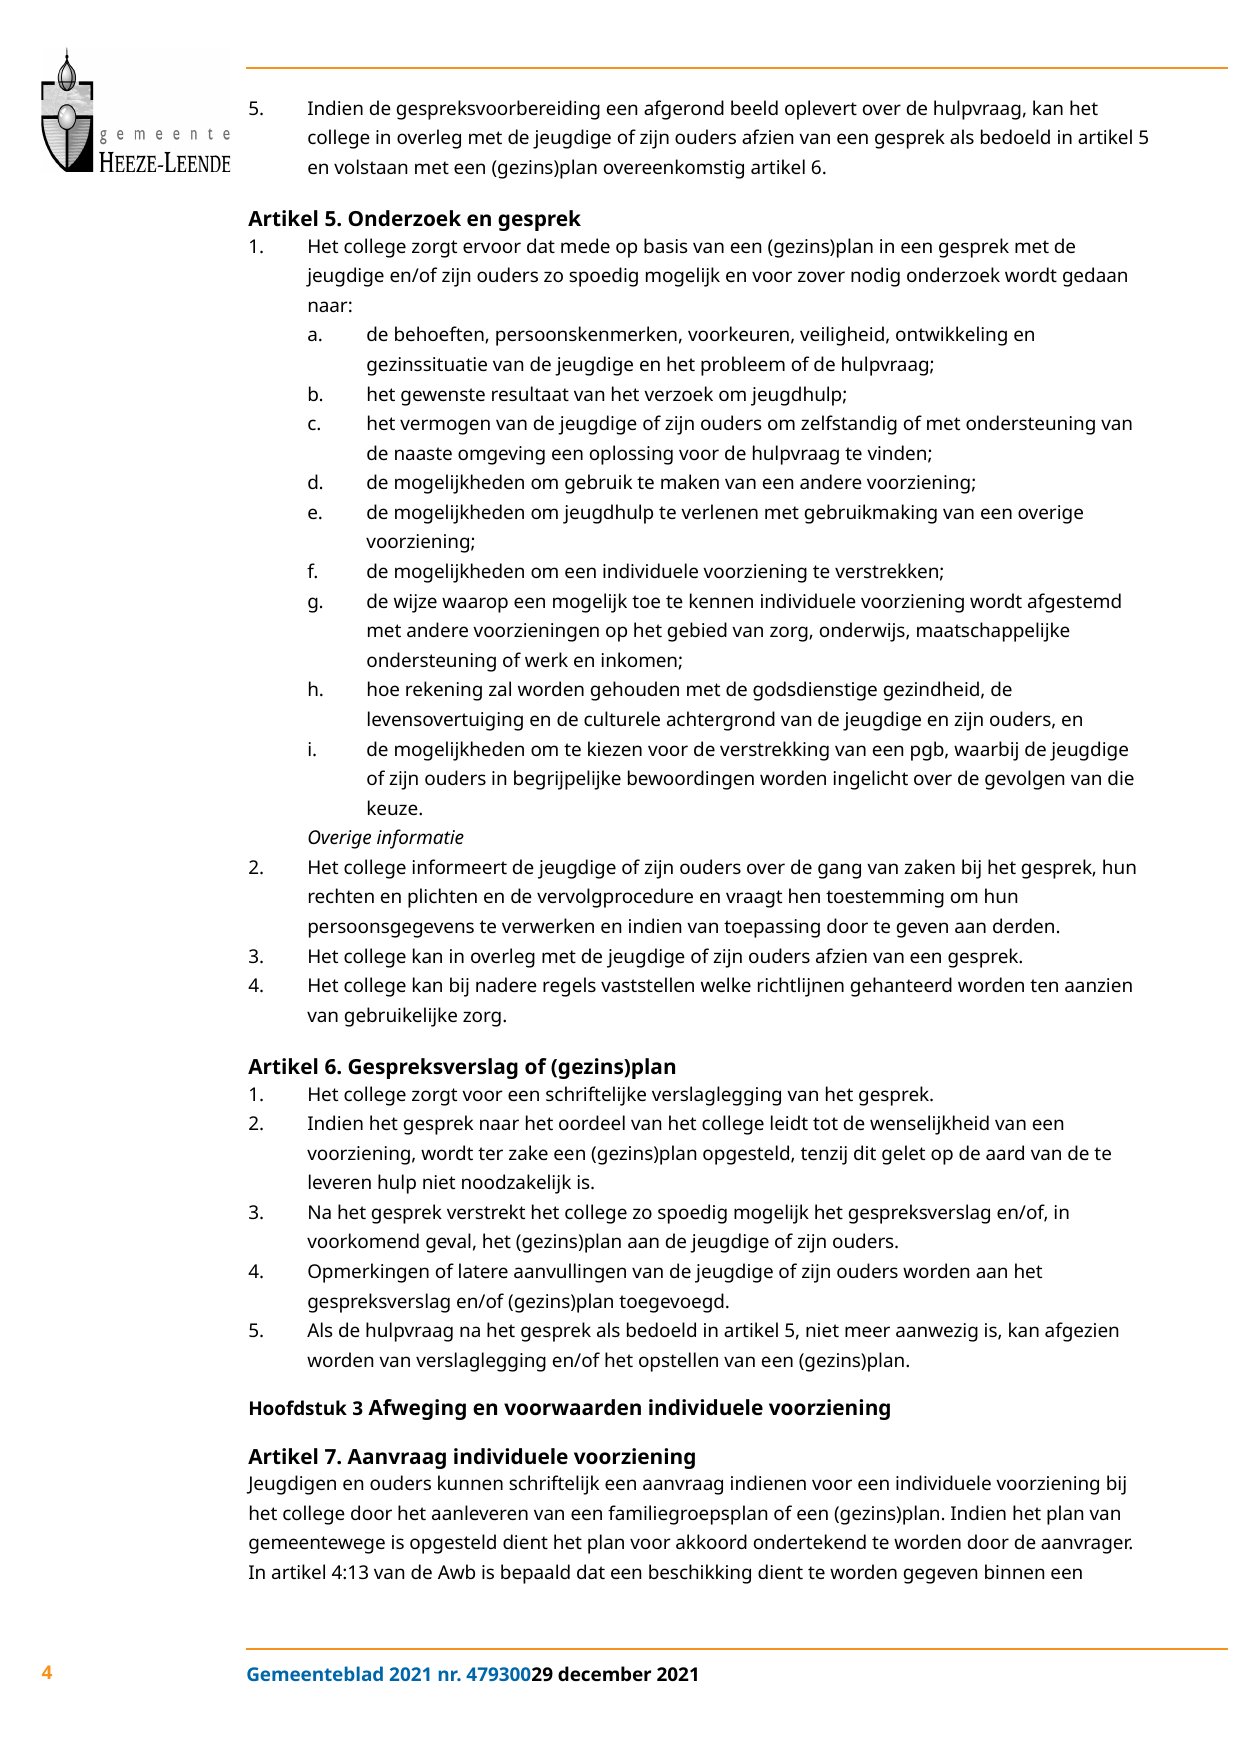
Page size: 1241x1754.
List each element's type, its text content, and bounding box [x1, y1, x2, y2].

list de mogelijkheden om gebruik te maken van een andere voorziening; [307, 469, 1152, 495]
list Na het gesprek verstrekt het college zo spoedig mogelijk het gespreksverslag en/of, in voorkomend geval, het (gezins)plan aan de jeugdige of zijn ouders. [248, 1199, 1152, 1254]
picture [41, 47, 231, 172]
text Hoofdstuk 3 Afweging en voorwaarden individuele voorziening [248, 1393, 1152, 1421]
list hoe rekening zal worden gehouden met de godsdienstige gezindheid, de levensovertuiging en de culturele achtergrond van de jeugdige en zijn ouders, en [307, 677, 1152, 732]
list Indien het gesprek naar het oordeel van het college leidt tot de wenselijkheid van een voorziening, wordt ter zake een (gezins)plan opgesteld, tenzij dit gelet op de aard van de te leveren hulp niet noodzakelijk is. [248, 1110, 1152, 1195]
text Artikel 5. Onderzoek en gesprek [248, 204, 1152, 233]
list de mogelijkheden om te kiezen voor de verstrekking van een pgb, waarbij de jeugdige of zijn ouders in begrijpelijke bewoordingen worden ingelicht over de gevolgen van die keuze. [307, 736, 1152, 821]
text Jeugdigen en ouders kunnen schriftelijk een aanvraag indienen voor een individuele voorziening bij het college door het aanleveren van een familiegroepsplan of een (gezins)plan. Indien het plan van gemeentewege is opgesteld dient het plan voor akkoord ondertekend te worden door de aanvrager. In artikel 4:13 van de Awb is bepaald dat een beschikking dient te worden gegeven binnen een [248, 1470, 1152, 1585]
list de mogelijkheden om een individuele voorziening te verstrekken; [307, 558, 1152, 584]
text Artikel 7. Aanvraag individuele voorziening [248, 1442, 1152, 1470]
list Opmerkingen of latere aanvullingen van de jeugdige of zijn ouders worden aan het gespreksverslag en/of (gezins)plan toegevoegd. [248, 1258, 1152, 1314]
list het gewenste resultaat van het verzoek om jeugdhulp; [307, 381, 1152, 406]
list Het college informeert de jeugdige of zijn ouders over de gang van zaken bij het gesprek, hun rechten en plichten en de vervolgprocedure en vraagt hen toestemming om hun persoonsgegevens te verwerken en indien van toepassing door te geven aan derden. [248, 854, 1152, 939]
list het vermogen van de jeugdige of zijn ouders om zelfstandig of met ondersteuning van de naaste omgeving een oplossing voor de hulpvraag te vinden; [307, 410, 1152, 466]
list Het college zorgt voor een schriftelijke verslaglegging van het gesprek. [248, 1081, 1152, 1107]
list Het college kan in overleg met de jeugdige of zijn ouders afzien van een gesprek. [248, 943, 1152, 968]
text Artikel 6. Gespreksverslag of (gezins)plan [248, 1052, 1152, 1081]
list Als de hulpvraag na het gesprek als bedoeld in artikel 5, niet meer aanwezig is, kan afgezien worden van verslaglegging en/of het opstellen van een (gezins)plan. [248, 1317, 1152, 1373]
list de behoeften, persoonskenmerken, voorkeuren, veiligheid, ontwikkeling en gezinssituatie van de jeugdige en het probleem of de hulpvraag; [307, 322, 1152, 377]
list Het college zorgt ervoor dat mede op basis van een (gezins)plan in een gesprek met de jeugdige en/of zijn ouders zo spoedig mogelijk en voor zover nodig onderzoek wordt gedaan naar: [248, 233, 1152, 318]
list Indien de gespreksvoorbereiding een afgerond beeld oplevert over de hulpvraag, kan het college in overleg met de jeugdige of zijn ouders afzien van een gesprek als bedoeld in artikel 5 en volstaan met een (gezins)plan overeenkomstig artikel 6. [248, 95, 1152, 180]
list Overige informatie [248, 824, 1152, 850]
list de mogelijkheden om jeugdhulp te verlenen met gebruikmaking van een overige voorziening; [307, 499, 1152, 554]
list Het college kan bij nadere regels vaststellen welke richtlijnen gehanteerd worden ten aanzien van gebruikelijke zorg. [248, 972, 1152, 1028]
list de wijze waarop een mogelijk toe te kennen individuele voorziening wordt afgestemd met andere voorzieningen op het gebied van zorg, onderwijs, maatschappelijke ondersteuning of werk en inkomen; [307, 588, 1152, 673]
